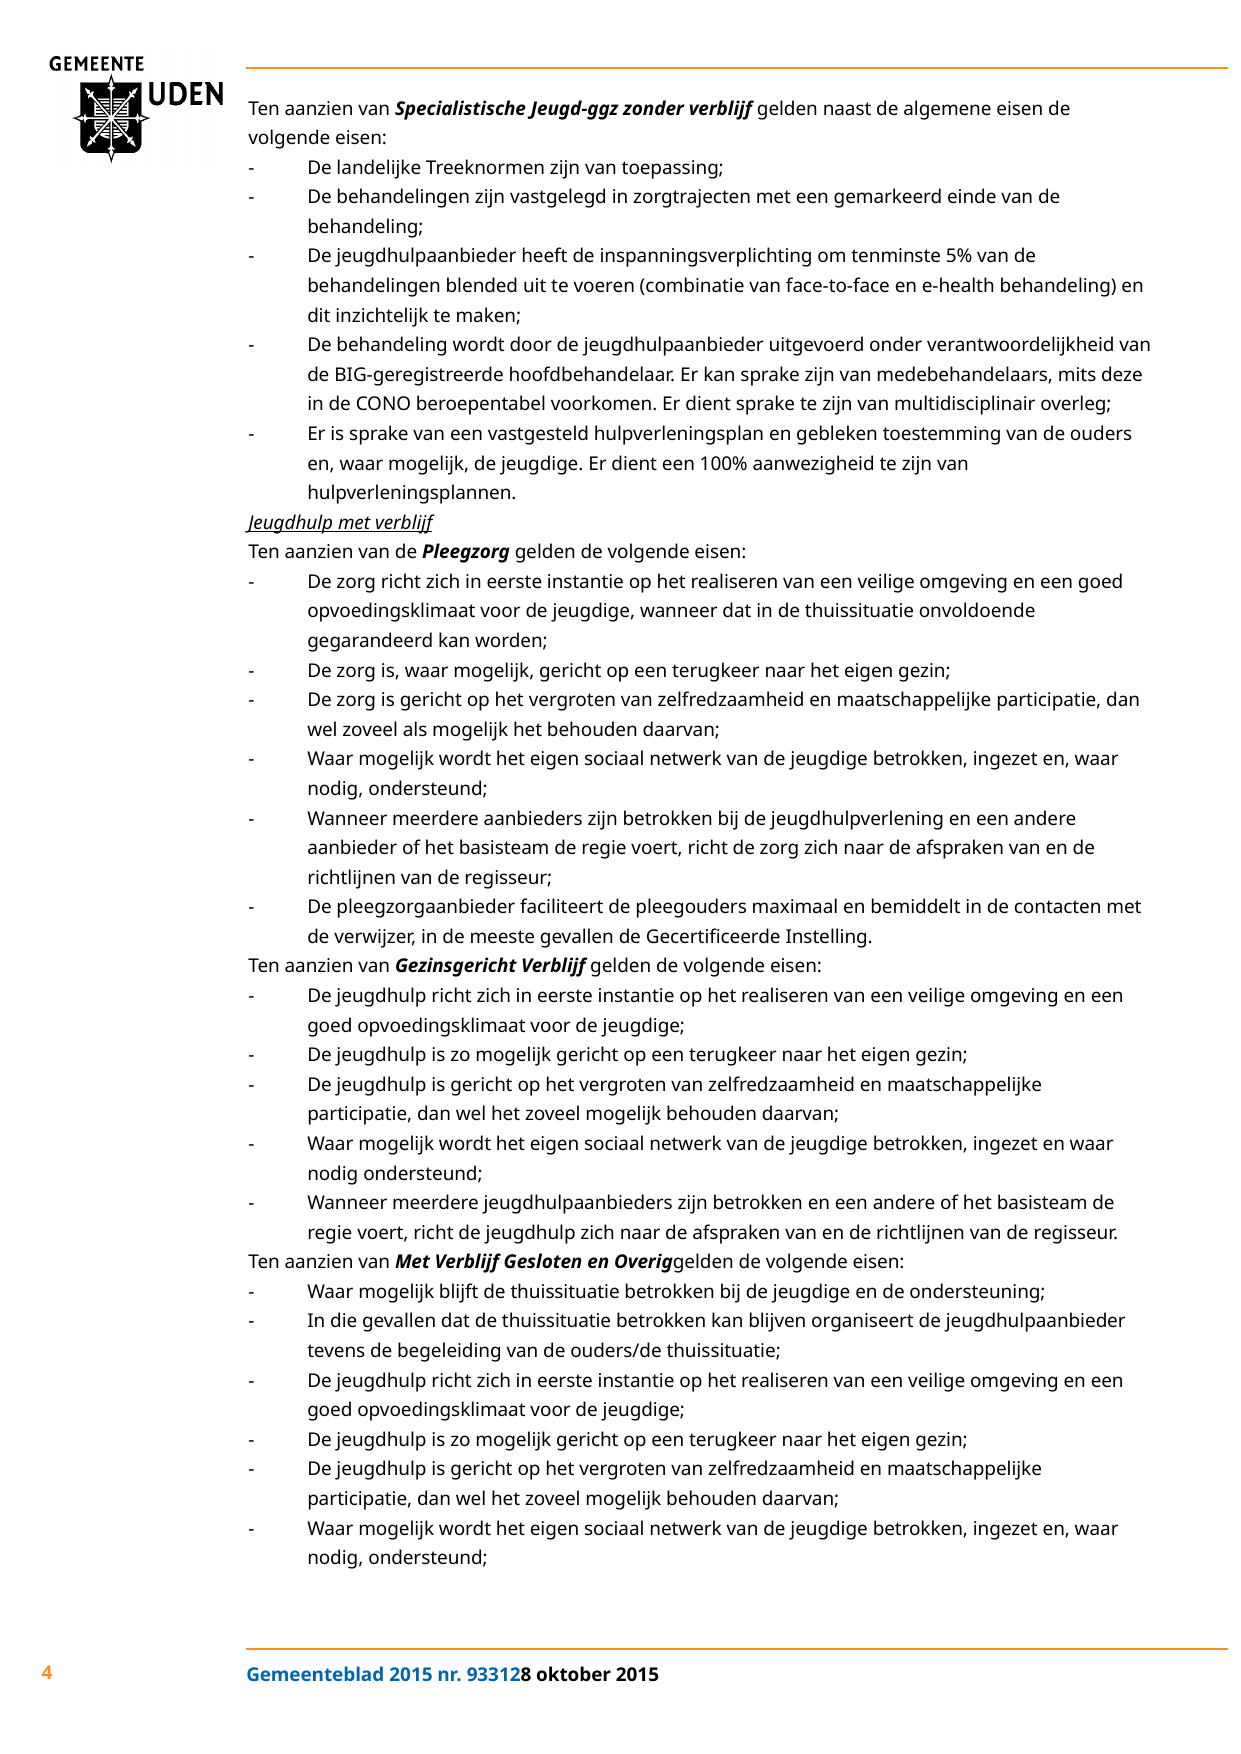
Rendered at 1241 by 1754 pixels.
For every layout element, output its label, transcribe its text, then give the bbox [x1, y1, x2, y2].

list De jeugdhulp is gericht op het vergroten van zelfredzaamheid en maatschappelijke participatie, dan wel het zoveel mogelijk behouden daarvan; [248, 1456, 1152, 1511]
list De landelijke Treeknormen zijn van toepassing; [248, 154, 1152, 180]
list In die gevallen dat de thuissituatie betrokken kan blijven organiseert de jeugdhulpaanbieder tevens de begeleiding van de ouders/de thuissituatie; [248, 1308, 1152, 1363]
list De pleegzorgaanbieder faciliteert de pleegouders maximaal en bemiddelt in de contacten met de verwijzer, in de meeste gevallen de Gecertificeerde Instelling. [248, 893, 1152, 949]
list De jeugdhulpaanbieder heeft de inspanningsverplichting om tenminste 5% van de behandelingen blended uit te voeren (combinatie van face-to-face en e-health behandeling) en dit inzichtelijk te maken; [248, 243, 1152, 328]
list De jeugdhulp is gericht op het vergroten van zelfredzaamheid en maatschappelijke participatie, dan wel het zoveel mogelijk behouden daarvan; [248, 1071, 1152, 1126]
list Waar mogelijk blijft de thuissituatie betrokken bij de jeugdige en de ondersteuning; [248, 1278, 1152, 1304]
list De zorg is gericht op het vergroten van zelfredzaamheid en maatschappelijke participatie, dan wel zoveel als mogelijk het behouden daarvan; [248, 686, 1152, 742]
list De zorg is, waar mogelijk, gericht op een terugkeer naar het eigen gezin; [248, 657, 1152, 683]
list De jeugdhulp is zo mogelijk gericht op een terugkeer naar het eigen gezin; [248, 1041, 1152, 1067]
text Jeugdhulp met verblijf [248, 509, 1152, 535]
list De jeugdhulp richt zich in eerste instantie op het realiseren van een veilige omgeving en een goed opvoedingsklimaat voor de jeugdige; [248, 1367, 1152, 1422]
text Ten aanzien van Specialistische Jeugd-ggz zonder verblijf gelden naast de algemene eisen de volgende eisen: [248, 95, 1152, 150]
list De jeugdhulp is zo mogelijk gericht op een terugkeer naar het eigen gezin; [248, 1426, 1152, 1452]
list Waar mogelijk wordt het eigen sociaal netwerk van de jeugdige betrokken, ingezet en, waar nodig, ondersteund; [248, 1515, 1152, 1570]
list De behandelingen zijn vastgelegd in zorgtrajecten met een gemarkeerd einde van de behandeling; [248, 183, 1152, 239]
list Er is sprake van een vastgesteld hulpverleningsplan en gebleken toestemming van de ouders en, waar mogelijk, de jeugdige. Er dient een 100% aanwezigheid te zijn van hulpverleningsplannen. [248, 420, 1152, 505]
list De jeugdhulp richt zich in eerste instantie op het realiseren van een veilige omgeving en een goed opvoedingsklimaat voor de jeugdige; [248, 982, 1152, 1038]
list Wanneer meerdere aanbieders zijn betrokken bij de jeugdhulpverlening en een andere aanbieder of het basisteam de regie voert, richt de zorg zich naar de afspraken van en de richtlijnen van de regisseur; [248, 805, 1152, 890]
list De zorg richt zich in eerste instantie op het realiseren van een veilige omgeving en een goed opvoedingsklimaat voor de jeugdige, wanneer dat in de thuissituatie onvoldoende gegarandeerd kan worden; [248, 568, 1152, 653]
list Waar mogelijk wordt het eigen sociaal netwerk van de jeugdige betrokken, ingezet en, waar nodig, ondersteund; [248, 746, 1152, 801]
list Waar mogelijk wordt het eigen sociaal netwerk van de jeugdige betrokken, ingezet en waar nodig ondersteund; [248, 1130, 1152, 1186]
text Ten aanzien van de Pleegzorg gelden de volgende eisen: [248, 538, 1152, 564]
list Wanneer meerdere jeugdhulpaanbieders zijn betrokken en een andere of het basisteam de regie voert, richt de jeugdhulp zich naar de afspraken van en de richtlijnen van de regisseur. [248, 1189, 1152, 1245]
text Ten aanzien van Met Verblijf Gesloten en Overiggelden de volgende eisen: [248, 1248, 1152, 1274]
text Ten aanzien van Gezinsgericht Verblijf gelden de volgende eisen: [248, 953, 1152, 978]
picture [41, 47, 231, 172]
list De behandeling wordt door de jeugdhulpaanbieder uitgevoerd onder verantwoordelijkheid van de BIG-geregistreerde hoofdbehandelaar. Er kan sprake zijn van medebehandelaars, mits deze in de CONO beroepentabel voorkomen. Er dient sprake te zijn van multidisciplinair overleg; [248, 331, 1152, 416]
